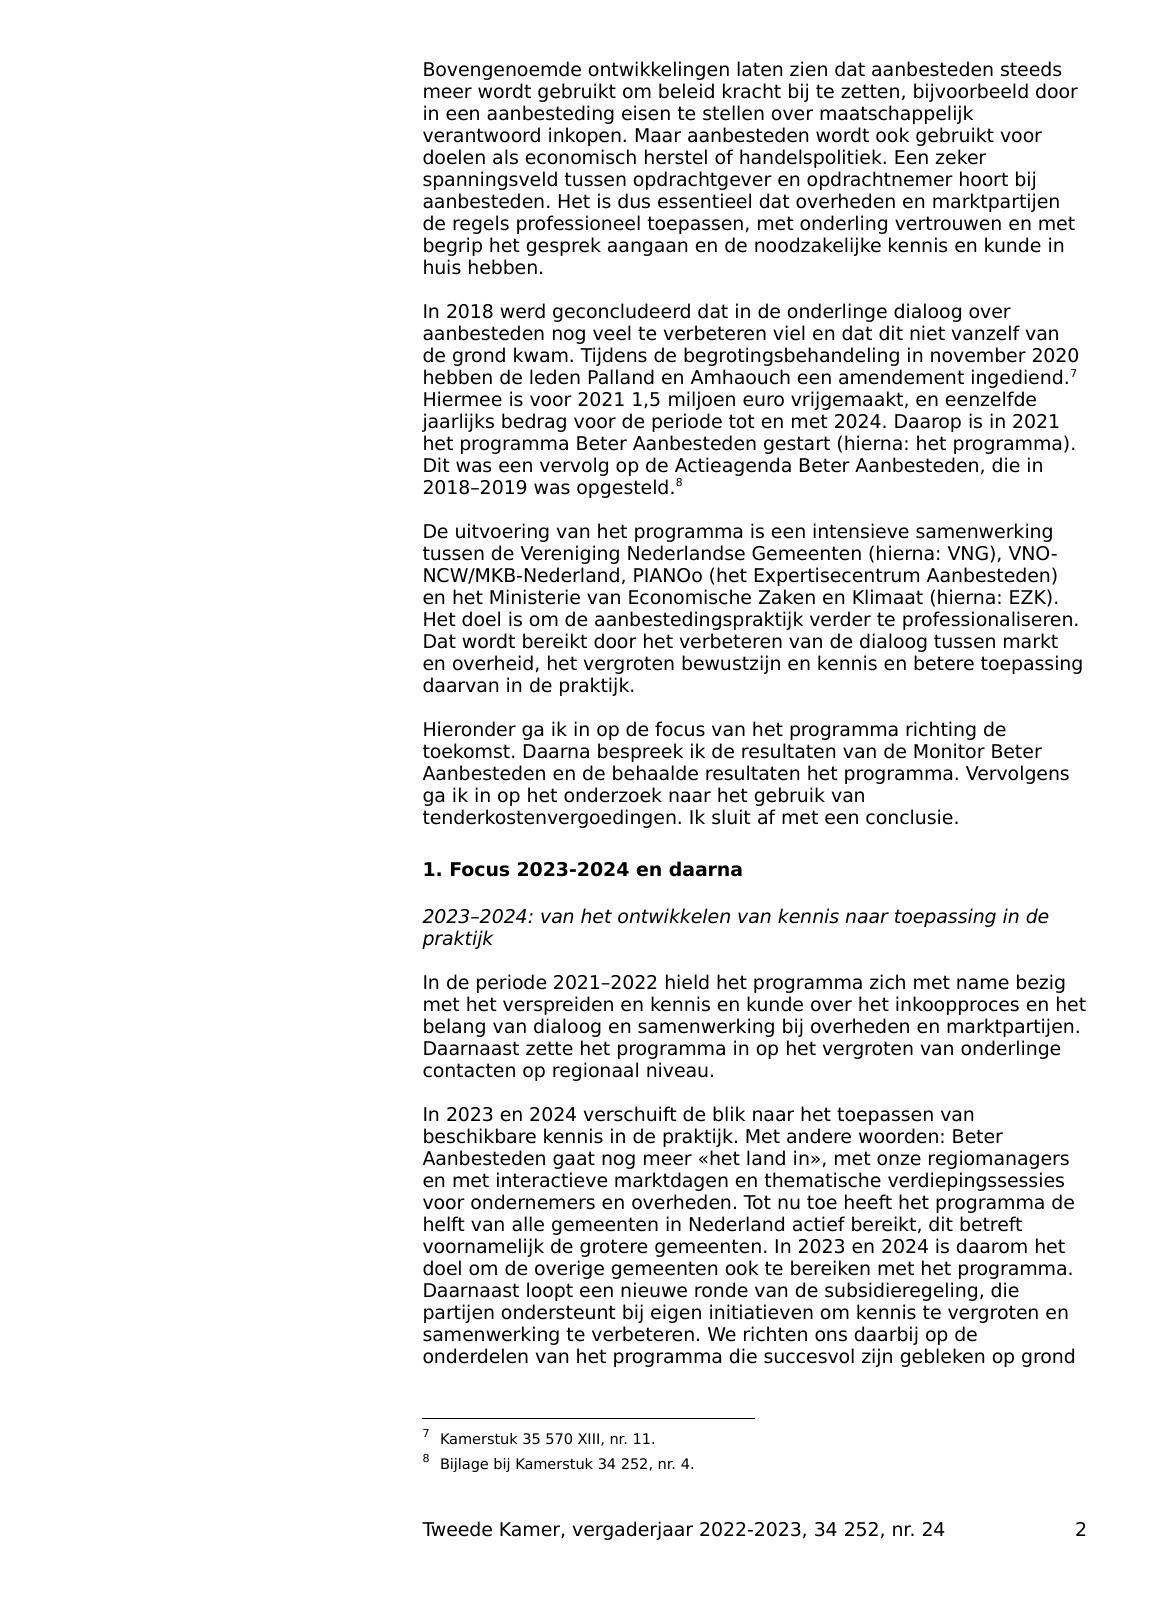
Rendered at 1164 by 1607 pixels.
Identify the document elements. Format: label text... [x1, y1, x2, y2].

text Kamerstuk 35 570 XIII, nr. 11. [422, 1427, 1087, 1449]
text Hieronder ga ik in op de focus van het programma richting de toekomst. Daarna bespreek ik de resultaten van de Monitor Beter Aanbesteden en de behaalde resultaten het programma. Vervolgens ga ik in op het onderzoek naar het gebruik van tenderkostenvergoedingen. Ik sluit af met een conclusie. [422, 719, 1087, 829]
text De uitvoering van het programma is een intensieve samenwerking tussen de Vereniging Nederlandse Gemeenten (hierna: VNG), VNO-NCW/MKB-Nederland, PIANOo (het Expertisecentrum Aanbesteden) en het Ministerie van Economische Zaken en Klimaat (hierna: EZK). Het doel is om de aanbestedingspraktijk verder te professionaliseren. Dat wordt bereikt door het verbeteren van de dialoog tussen markt en overheid, het vergroten bewustzijn en kennis en betere toepassing daarvan in de praktijk. [422, 521, 1087, 697]
text Bijlage bij Kamerstuk 34 252, nr. 4. [422, 1452, 1087, 1474]
subtitle 2023–2024: van het ontwikkelen van kennis naar toepassing in de praktijk [422, 906, 1087, 950]
text In de periode 2021–2022 hield het programma zich met name bezig met het verspreiden en kennis en kunde over het inkoopproces en het belang van dialoog en samenwerking bij overheden en marktpartijen. Daarnaast zette het programma in op het vergroten van onderlinge contacten op regionaal niveau. [422, 972, 1087, 1082]
text In 2018 werd geconcludeerd dat in de onderlinge dialoog over aanbesteden nog veel te verbeteren viel en dat dit niet vanzelf van de grond kwam. Tijdens de begrotingsbehandeling in november 2020 hebben de leden Palland en Amhaouch een amendement ingediend. Hiermee is voor 2021 1,5 miljoen euro vrijgemaakt, en eenzelfde jaarlijks bedrag voor de periode tot en met 2024. Daarop is in 2021 het programma Beter Aanbesteden gestart (hierna: het programma). Dit was een vervolg op de Actieagenda Beter Aanbesteden, die in 2018–2019 was opgesteld. [422, 301, 1087, 499]
text Bovengenoemde ontwikkelingen laten zien dat aanbesteden steeds meer wordt gebruikt om beleid kracht bij te zetten, bijvoorbeeld door in een aanbesteding eisen te stellen over maatschappelijk verantwoord inkopen. Maar aanbesteden wordt ook gebruikt voor doelen als economisch herstel of handelspolitiek. Een zeker spanningsveld tussen opdrachtgever en opdrachtnemer hoort bij aanbesteden. Het is dus essentieel dat overheden en marktpartijen de regels professioneel toepassen, met onderling vertrouwen en met begrip het gesprek aangaan en de noodzakelijke kennis en kunde in huis hebben. [422, 59, 1087, 279]
text In 2023 en 2024 verschuift de blik naar het toepassen van beschikbare kennis in de praktijk. Met andere woorden: Beter Aanbesteden gaat nog meer «het land in», met onze regiomanagers en met interactieve marktdagen en thematische verdiepingssessies voor ondernemers en overheden. Tot nu toe heeft het programma de helft van alle gemeenten in Nederland actief bereikt, dit betreft voornamelijk de grotere gemeenten. In 2023 en 2024 is daarom het doel om de overige gemeenten ook te bereiken met het programma. Daarnaast loopt een nieuwe ronde van de subsidieregeling, die partijen ondersteunt bij eigen initiatieven om kennis te vergroten en samenwerking te verbeteren. We richten ons daarbij op de onderdelen van het programma die succesvol zijn gebleken op grond [422, 1104, 1087, 1368]
subtitle 1. Focus 2023-2024 en daarna [422, 859, 1087, 881]
